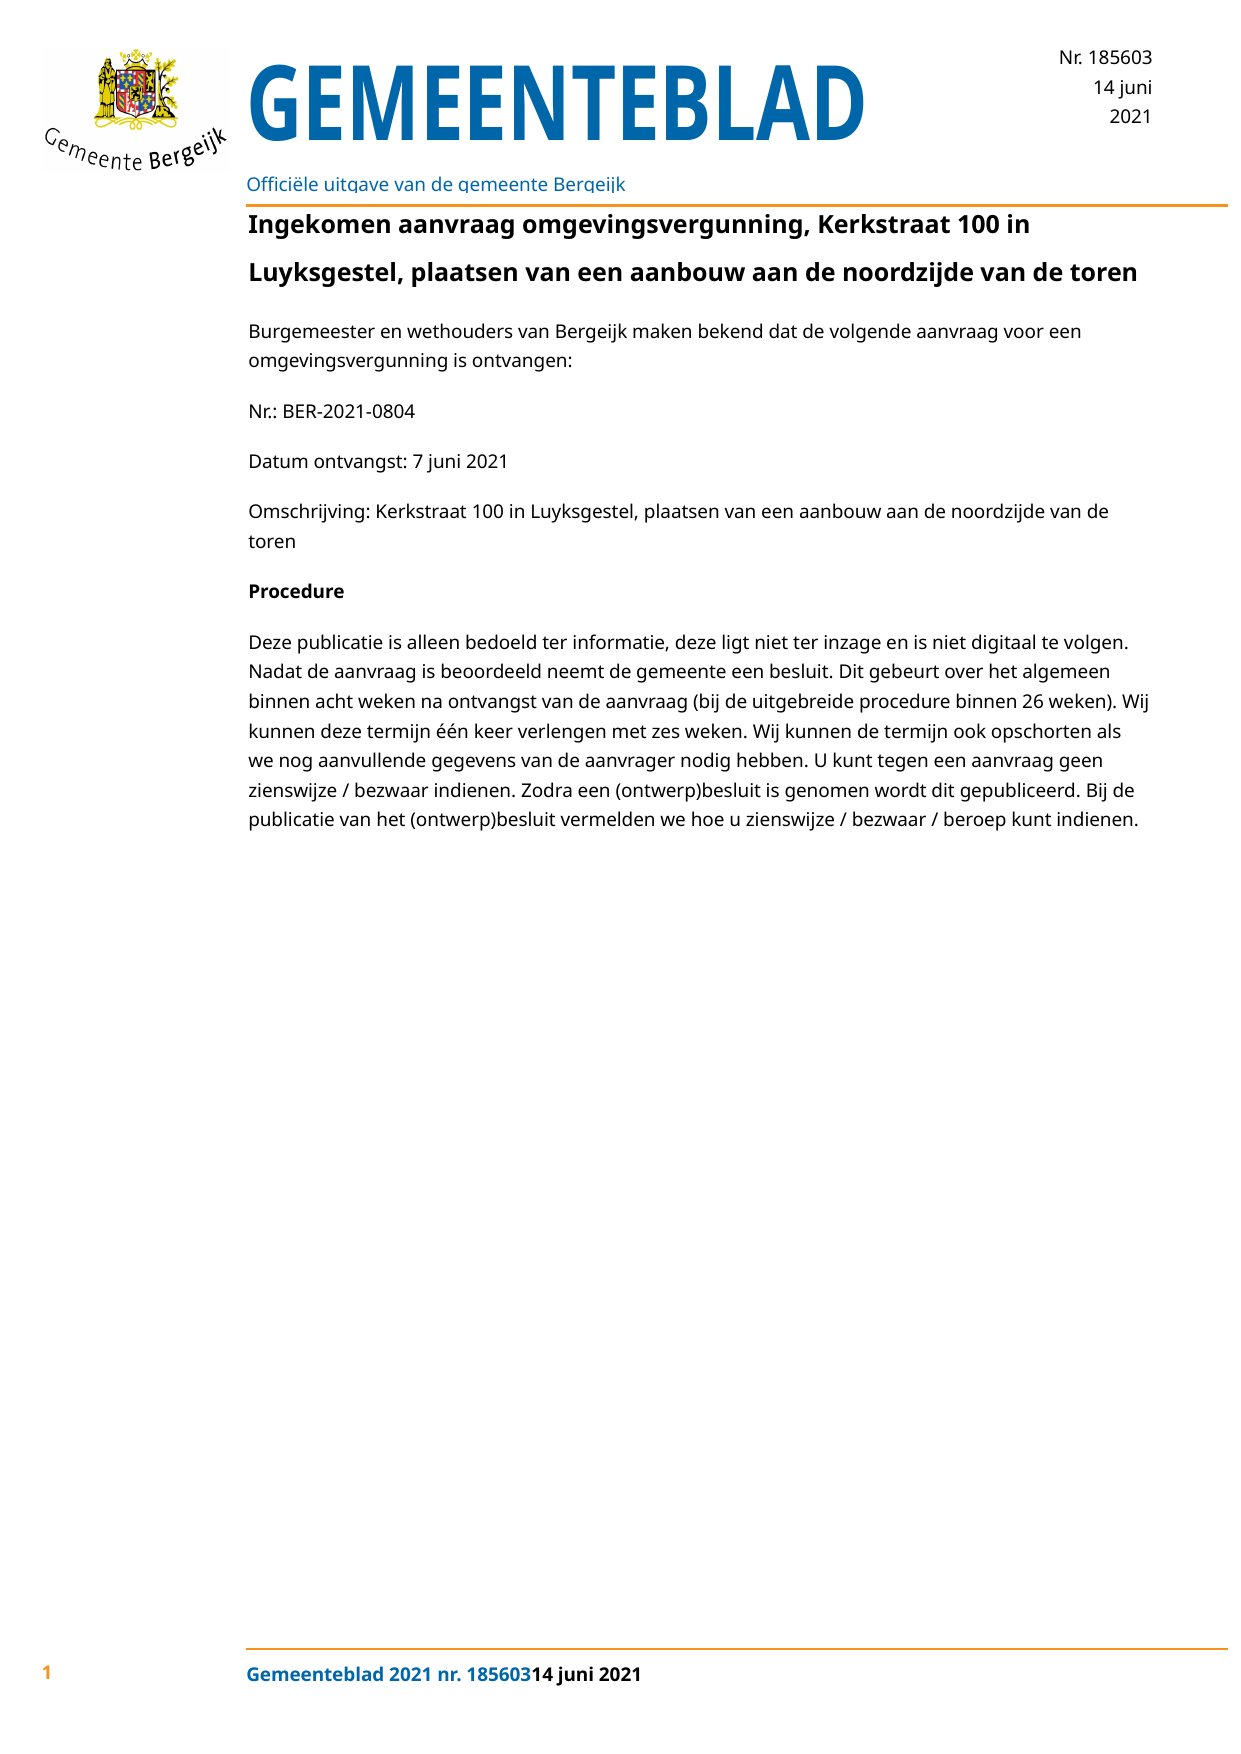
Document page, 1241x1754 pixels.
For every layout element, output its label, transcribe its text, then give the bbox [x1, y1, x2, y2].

picture [41, 47, 231, 172]
text Burgemeester en wethouders van Bergeijk maken bekend dat de volgende aanvraag voor een omgevingsvergunning is ontvangen: [248, 318, 1152, 373]
text Datum ontvangst: 7 juni 2021 [248, 448, 1152, 474]
text Omschrijving: Kerkstraat 100 in Luyksgestel, plaatsen van een aanbouw aan de noordzijde van de toren [248, 499, 1152, 554]
text Nr.: BER-2021-0804 [248, 398, 1152, 424]
text Ingekomen aanvraag omgevingsvergunning, Kerkstraat 100 in Luyksgestel, plaatsen van een aanbouw aan de noordzijde van de toren [248, 207, 1152, 288]
text Procedure [248, 579, 1152, 604]
text Deze publicatie is alleen bedoeld ter informatie, deze ligt niet ter inzage en is niet digitaal te volgen. Nadat de aanvraag is beoordeeld neemt de gemeente een besluit. Dit gebeurt over het algemeen binnen acht weken na ontvangst van de aanvraag (bij de uitgebreide procedure binnen 26 weken). Wij kunnen deze termijn één keer verlengen met zes weken. Wij kunnen de termijn ook opschorten als we nog aanvullende gegevens van de aanvrager nodig hebben. U kunt tegen een aanvraag geen zienswijze / bezwaar indienen. Zodra een (ontwerp)besluit is genomen wordt dit gepubliceerd. Bij de publicatie van het (ontwerp)besluit vermelden we hoe u zienswijze / bezwaar / beroep kunt indienen. [248, 629, 1152, 832]
